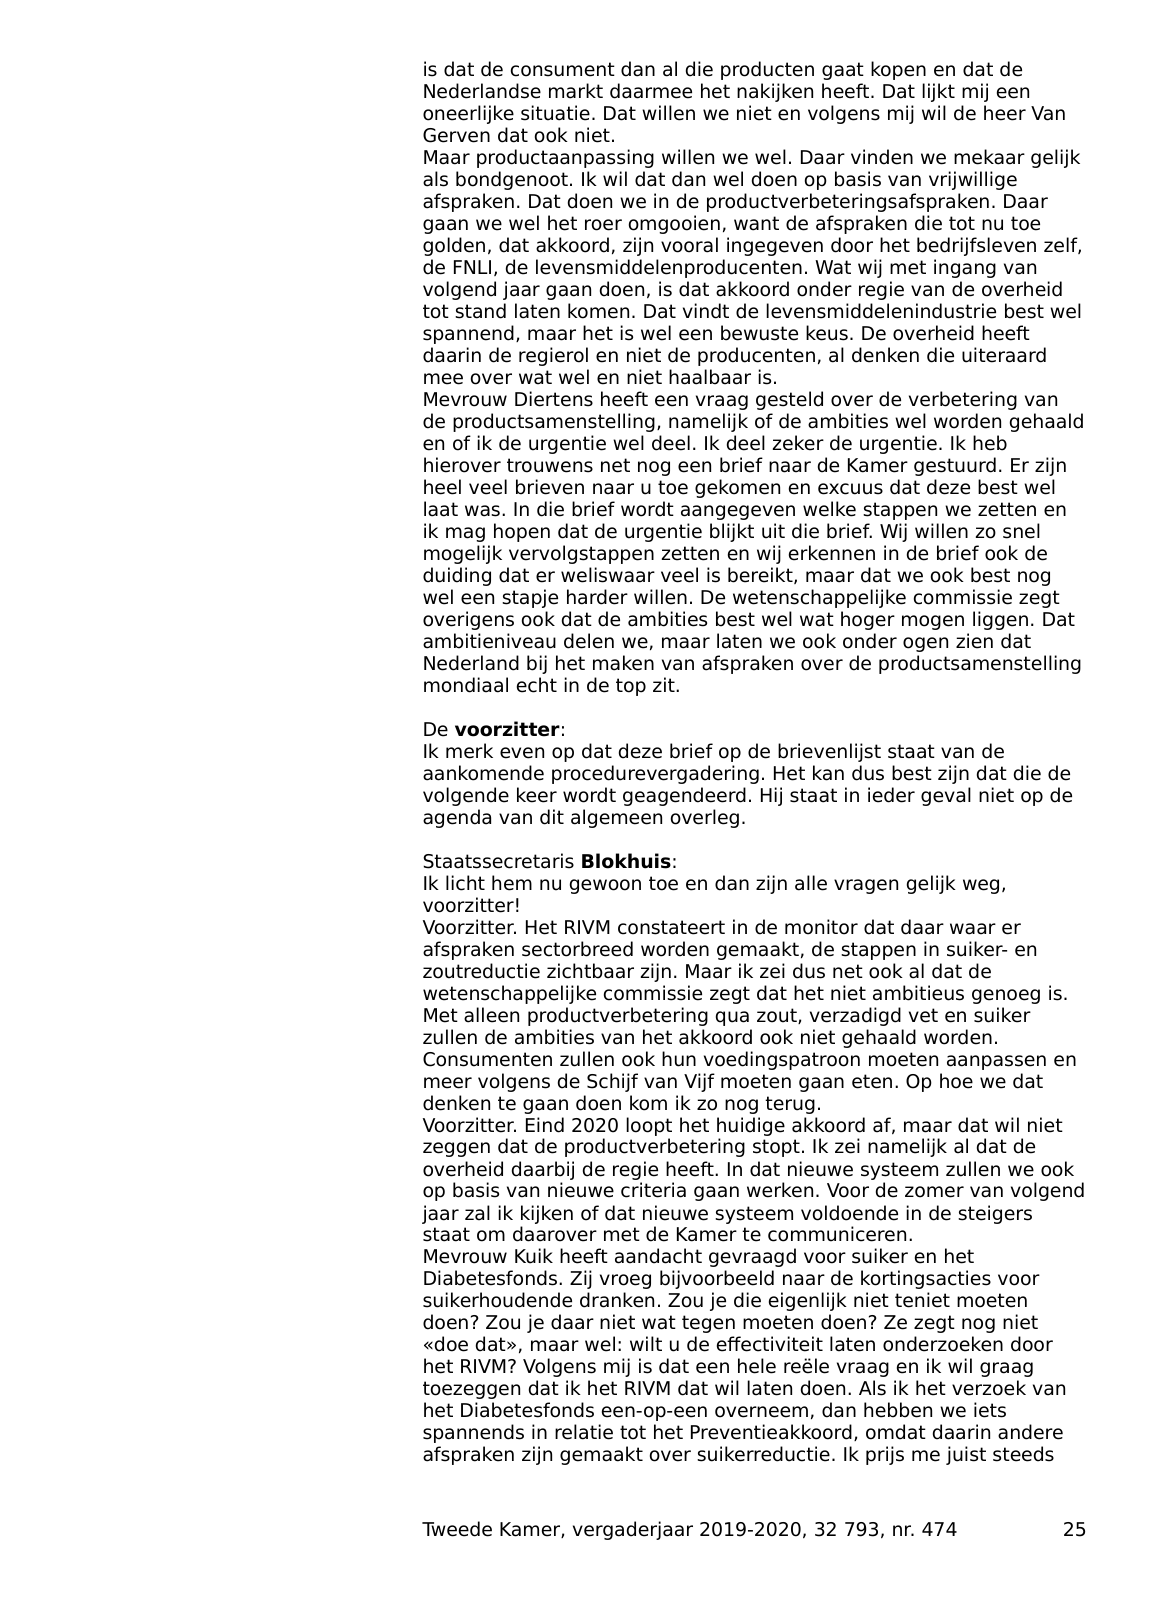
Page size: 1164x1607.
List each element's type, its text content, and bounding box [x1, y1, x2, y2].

text is dat de consument dan al die producten gaat kopen en dat de Nederlandse markt daarmee het nakijken heeft. Dat lijkt mij een oneerlijke situatie. Dat willen we niet en volgens mij wil de heer Van Gerven dat ook niet. [422, 59, 1087, 147]
text Ik licht hem nu gewoon toe en dan zijn alle vragen gelijk weg, voorzitter! [422, 873, 1087, 917]
text Voorzitter. Het RIVM constateert in de monitor dat daar waar er afspraken sectorbreed worden gemaakt, de stappen in suiker- en zoutreductie zichtbaar zijn. Maar ik zei dus net ook al dat de wetenschappelijke commissie zegt dat het niet ambitieus genoeg is. Met alleen productverbetering qua zout, verzadigd vet en suiker zullen de ambities van het akkoord ook niet gehaald worden. Consumenten zullen ook hun voedingspatroon moeten aanpassen en meer volgens de Schijf van Vijf moeten gaan eten. Op hoe we dat denken te gaan doen kom ik zo nog terug. [422, 917, 1087, 1114]
text Ik merk even op dat deze brief op de brievenlijst staat van de aankomende procedurevergadering. Het kan dus best zijn dat die de volgende keer wordt geagendeerd. Hij staat in ieder geval niet op de agenda van dit algemeen overleg. [422, 741, 1087, 828]
text Mevrouw Diertens heeft een vraag gesteld over de verbetering van de productsamenstelling, namelijk of de ambities wel worden gehaald en of ik de urgentie wel deel. Ik deel zeker de urgentie. Ik heb hierover trouwens net nog een brief naar de Kamer gestuurd. Er zijn heel veel brieven naar u toe gekomen en excuus dat deze best wel laat was. In die brief wordt aangegeven welke stappen we zetten en ik mag hopen dat de urgentie blijkt uit die brief. Wij willen zo snel mogelijk vervolgstappen zetten en wij erkennen in de brief ook de duiding dat er weliswaar veel is bereikt, maar dat we ook best nog wel een stapje harder willen. De wetenschappelijke commissie zegt overigens ook dat de ambities best wel wat hoger mogen liggen. Dat ambitieniveau delen we, maar laten we ook onder ogen zien dat Nederland bij het maken van afspraken over de productsamenstelling mondiaal echt in de top zit. [422, 389, 1087, 696]
text Voorzitter. Eind 2020 loopt het huidige akkoord af, maar dat wil niet zeggen dat de productverbetering stopt. Ik zei namelijk al dat de overheid daarbij de regie heeft. In dat nieuwe systeem zullen we ook op basis van nieuwe criteria gaan werken. Voor de zomer van volgend jaar zal ik kijken of dat nieuwe systeem voldoende in de steigers staat om daarover met de Kamer te communiceren. [422, 1114, 1087, 1246]
text Staatssecretaris Blokhuis: [422, 851, 1087, 873]
text Mevrouw Kuik heeft aandacht gevraagd voor suiker en het Diabetesfonds. Zij vroeg bijvoorbeeld naar de kortingsacties voor suikerhoudende dranken. Zou je die eigenlijk niet teniet moeten doen? Zou je daar niet wat tegen moeten doen? Ze zegt nog niet «doe dat», maar wel: wilt u de effectiviteit laten onderzoeken door het RIVM? Volgens mij is dat een hele reële vraag en ik wil graag toezeggen dat ik het RIVM dat wil laten doen. Als ik het verzoek van het Diabetesfonds een-op-een overneem, dan hebben we iets spannends in relatie tot het Preventieakkoord, omdat daarin andere afspraken zijn gemaakt over suikerreductie. Ik prijs me juist steeds [422, 1246, 1087, 1466]
text De voorzitter: [422, 719, 1087, 741]
text Maar productaanpassing willen we wel. Daar vinden we mekaar gelijk als bondgenoot. Ik wil dat dan wel doen op basis van vrijwillige afspraken. Dat doen we in de productverbeteringsafspraken. Daar gaan we wel het roer omgooien, want de afspraken die tot nu toe golden, dat akkoord, zijn vooral ingegeven door het bedrijfsleven zelf, de FNLI, de levensmiddelenproducenten. Wat wij met ingang van volgend jaar gaan doen, is dat akkoord onder regie van de overheid tot stand laten komen. Dat vindt de levensmiddelenindustrie best wel spannend, maar het is wel een bewuste keus. De overheid heeft daarin de regierol en niet de producenten, al denken die uiteraard mee over wat wel en niet haalbaar is. [422, 147, 1087, 389]
